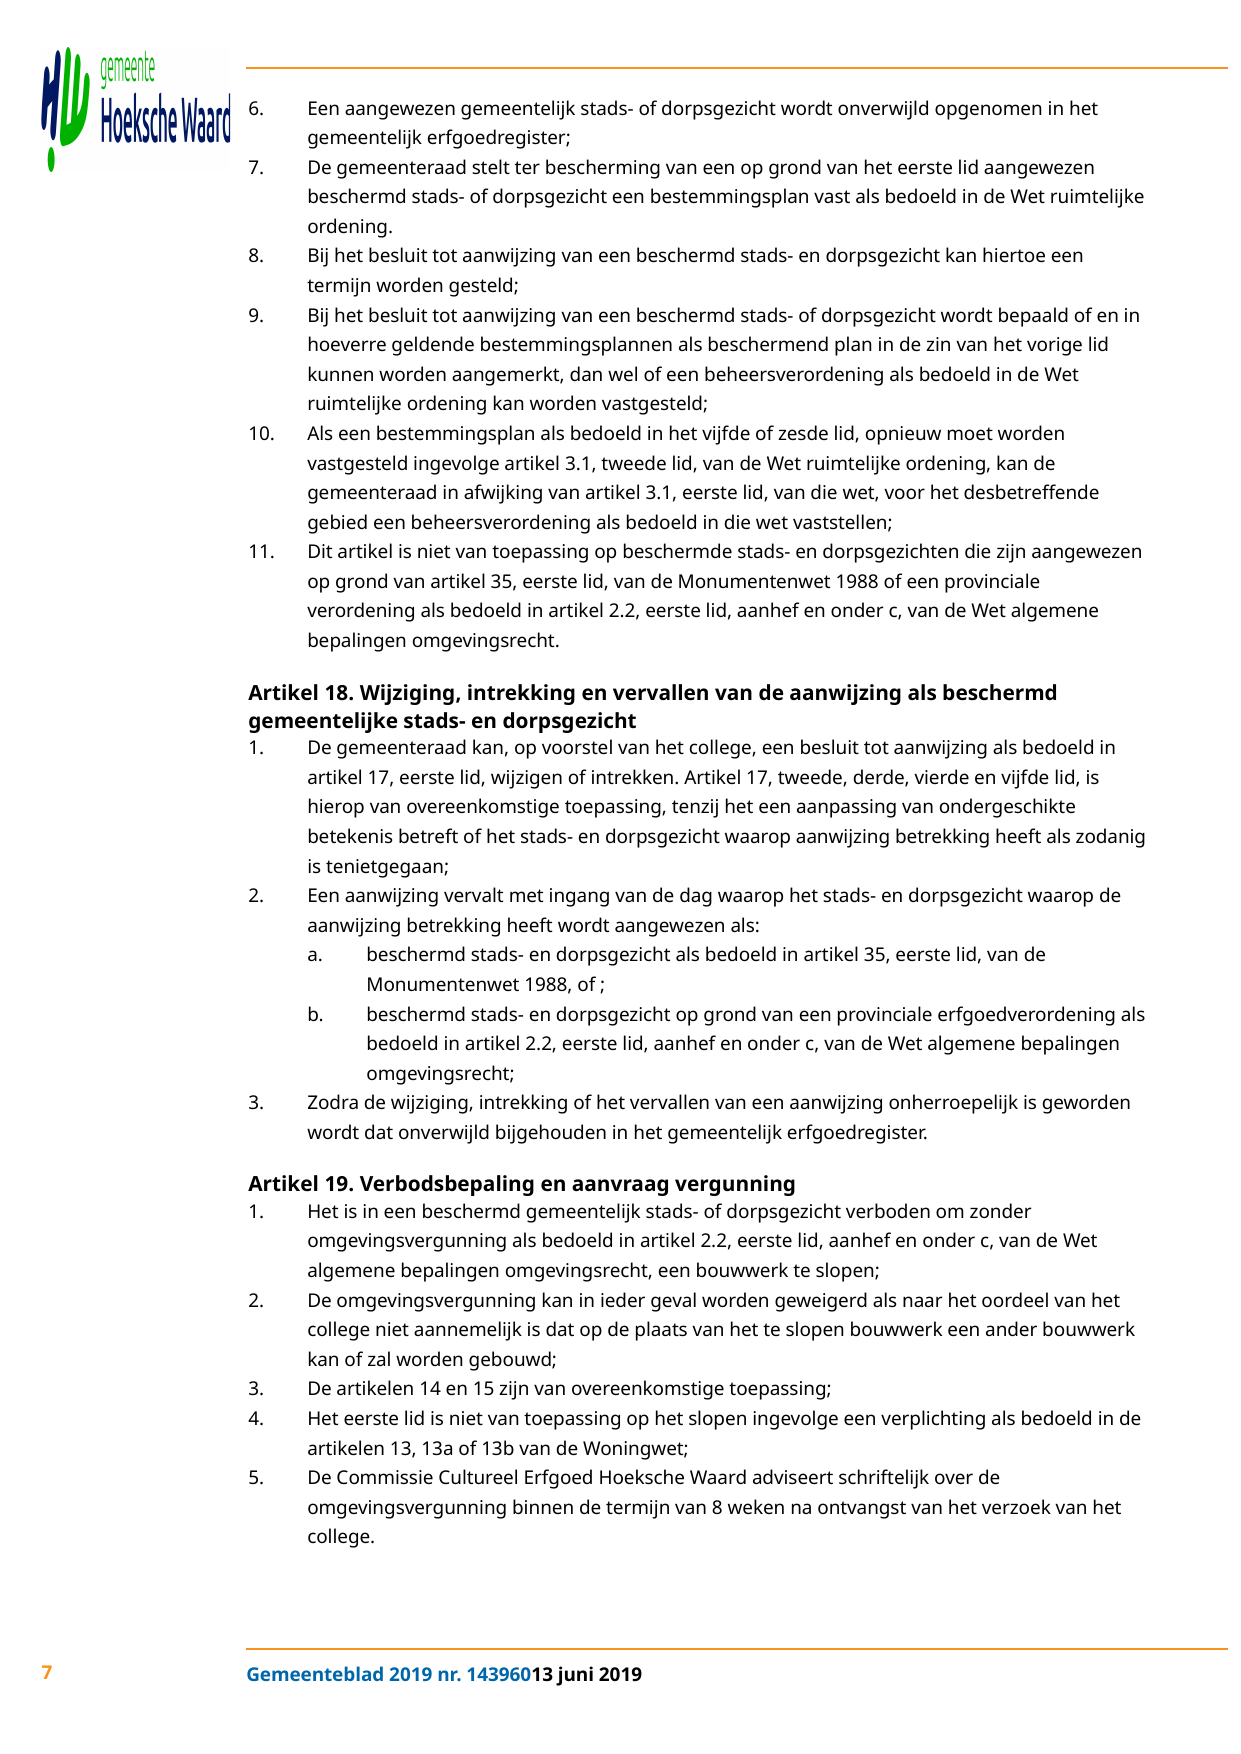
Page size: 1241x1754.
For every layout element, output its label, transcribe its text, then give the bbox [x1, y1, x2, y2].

list Het is in een beschermd gemeentelijk stads- of dorpsgezicht verboden om zonder omgevingsvergunning als bedoeld in artikel 2.2, eerste lid, aanhef en onder c, van de Wet algemene bepalingen omgevingsrecht, een bouwwerk te slopen; [248, 1198, 1152, 1283]
list De omgevingsvergunning kan in ieder geval worden geweigerd als naar het oordeel van het college niet aannemelijk is dat op de plaats van het te slopen bouwwerk een ander bouwwerk kan of zal worden gebouwd; [248, 1287, 1152, 1372]
list Een aangewezen gemeentelijk stads- of dorpsgezicht wordt onverwijld opgenomen in het gemeentelijk erfgoedregister; [248, 95, 1152, 150]
list Het eerste lid is niet van toepassing op het slopen ingevolge een verplichting als bedoeld in de artikelen 13, 13a of 13b van de Woningwet; [248, 1405, 1152, 1460]
list beschermd stads- en dorpsgezicht als bedoeld in artikel 35, eerste lid, van de Monumentenwet 1988, of ; [307, 942, 1152, 997]
list Bij het besluit tot aanwijzing van een beschermd stads- en dorpsgezicht kan hiertoe een termijn worden gesteld; [248, 243, 1152, 298]
list De gemeenteraad stelt ter bescherming van een op grond van het eerste lid aangewezen beschermd stads- of dorpsgezicht een bestemmingsplan vast als bedoeld in de Wet ruimtelijke ordening. [248, 154, 1152, 239]
list Een aanwijzing vervalt met ingang van de dag waarop het stads- en dorpsgezicht waarop de aanwijzing betrekking heeft wordt aangewezen als: [248, 882, 1152, 938]
list De artikelen 14 en 15 zijn van overeenkomstige toepassing; [248, 1376, 1152, 1401]
text Artikel 19. Verbodsbepaling en aanvraag vergunning [248, 1169, 1152, 1198]
list Als een bestemmingsplan als bedoeld in het vijfde of zesde lid, opnieuw moet worden vastgesteld ingevolge artikel 3.1, tweede lid, van de Wet ruimtelijke ordening, kan de gemeenteraad in afwijking van artikel 3.1, eerste lid, van die wet, voor het desbetreffende gebied een beheersverordening als bedoeld in die wet vaststellen; [248, 420, 1152, 535]
list beschermd stads- en dorpsgezicht op grond van een provinciale erfgoedverordening als bedoeld in artikel 2.2, eerste lid, aanhef en onder c, van de Wet algemene bepalingen omgevingsrecht; [307, 1001, 1152, 1086]
list De gemeenteraad kan, op voorstel van het college, een besluit tot aanwijzing als bedoeld in artikel 17, eerste lid, wijzigen of intrekken. Artikel 17, tweede, derde, vierde en vijfde lid, is hierop van overeenkomstige toepassing, tenzij het een aanpassing van ondergeschikte betekenis betreft of het stads- en dorpsgezicht waarop aanwijzing betrekking heeft als zodanig is tenietgegaan; [248, 734, 1152, 879]
list Zodra de wijziging, intrekking of het vervallen van een aanwijzing onherroepelijk is geworden wordt dat onverwijld bijgehouden in het gemeentelijk erfgoedregister. [248, 1089, 1152, 1145]
list Bij het besluit tot aanwijzing van een beschermd stads- of dorpsgezicht wordt bepaald of en in hoeverre geldende bestemmingsplannen als beschermend plan in de zin van het vorige lid kunnen worden aangemerkt, dan wel of een beheersverordening als bedoeld in de Wet ruimtelijke ordening kan worden vastgesteld; [248, 302, 1152, 416]
text Artikel 18. Wijziging, intrekking en vervallen van de aanwijzing als beschermd gemeentelijke stads- en dorpsgezicht [248, 678, 1152, 734]
list De Commissie Cultureel Erfgoed Hoeksche Waard adviseert schriftelijk over de omgevingsvergunning binnen de termijn van 8 weken na ontvangst van het verzoek van het college. [248, 1464, 1152, 1549]
picture [41, 47, 231, 172]
list Dit artikel is niet van toepassing op beschermde stads- en dorpsgezichten die zijn aangewezen op grond van artikel 35, eerste lid, van de Monumentenwet 1988 of een provinciale verordening als bedoeld in artikel 2.2, eerste lid, aanhef en onder c, van de Wet algemene bepalingen omgevingsrecht. [248, 538, 1152, 653]
